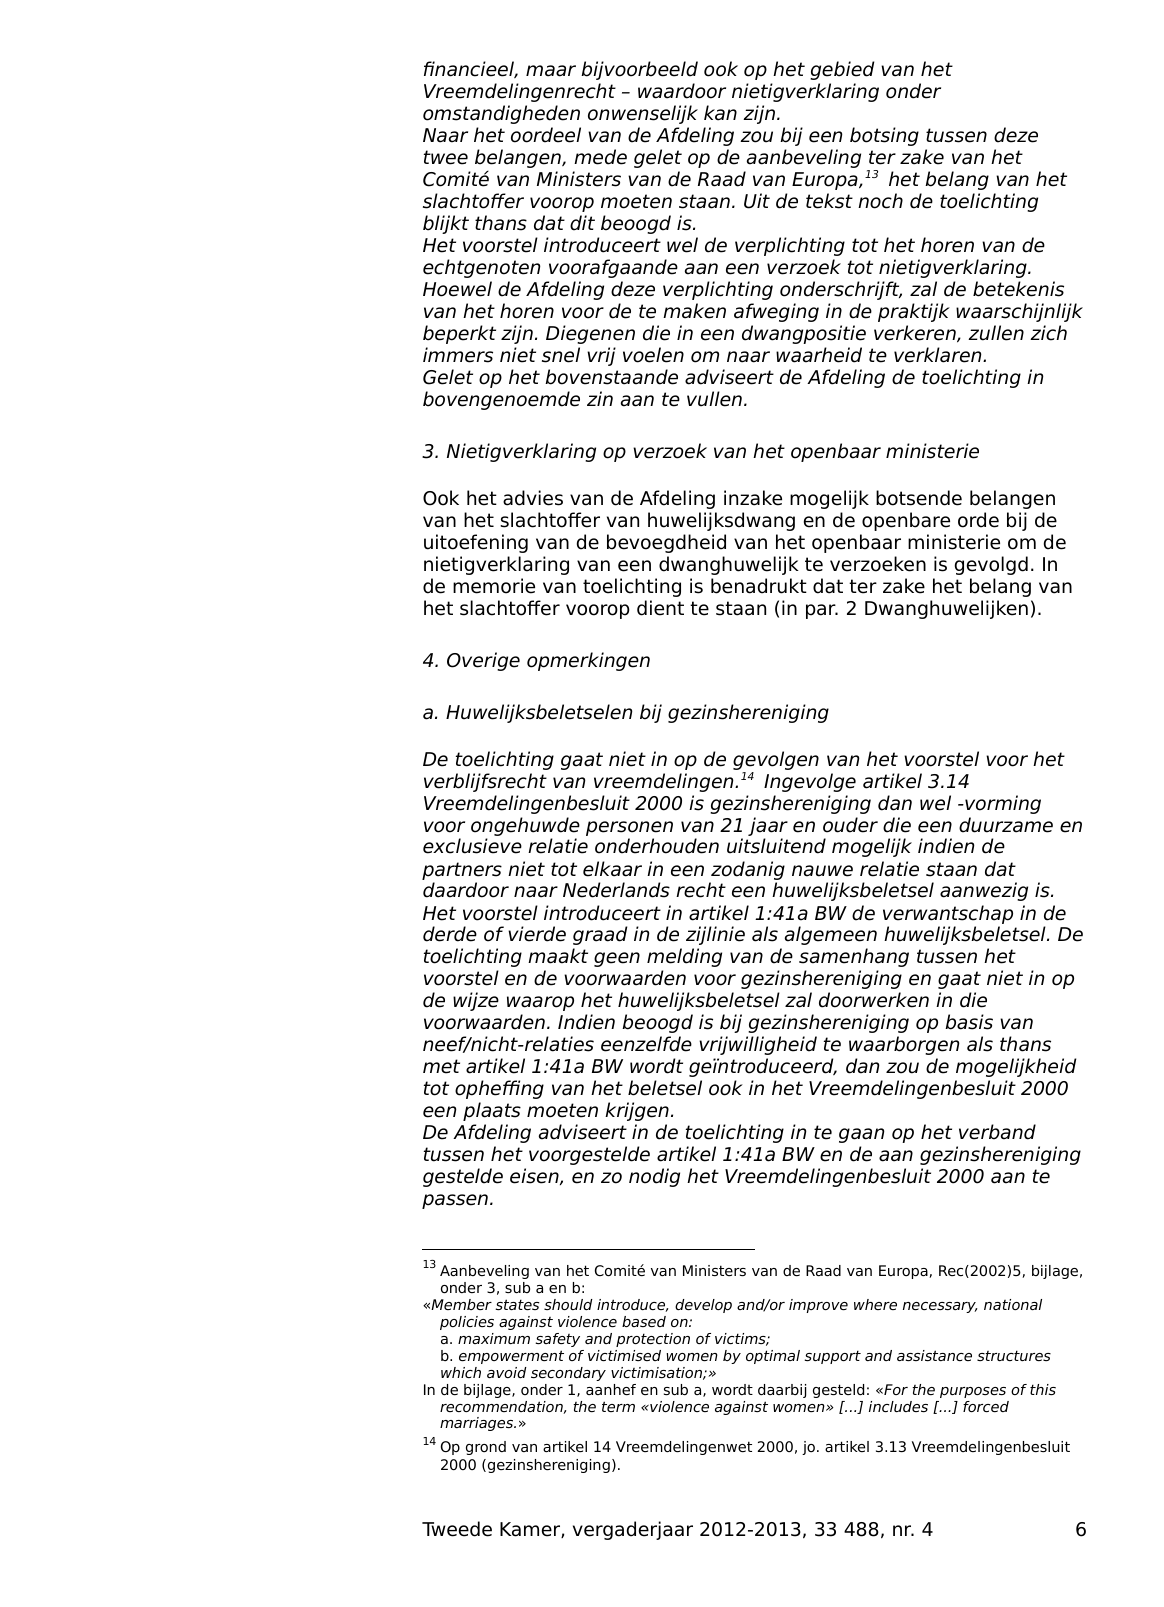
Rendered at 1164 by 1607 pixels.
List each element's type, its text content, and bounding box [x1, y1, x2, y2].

subtitle 4. Overige opmerkingen [422, 649, 1087, 672]
text In de bijlage, onder 1, aanhef en sub a, wordt daarbij gesteld: «For the purposes of this recommendation, the term «violence against women» [...] includes [...] forced marriages.» [422, 1382, 1087, 1432]
subtitle 3. Nietigverklaring op verzoek van het openbaar ministerie [422, 441, 1087, 463]
text Naar het oordeel van de Afdeling zou bij een botsing tussen deze twee belangen, mede gelet op de aanbeveling ter zake van het Comité van Ministers van de Raad van Europa, het belang van het slachtoffer voorop moeten staan. Uit de tekst noch de toelichting blijkt thans dat dit beoogd is. [422, 125, 1087, 235]
text a. maximum safety and protection of victims; [440, 1331, 1087, 1348]
text b. empowerment of victimised women by optimal support and assistance structures which avoid secondary victimisation;» [440, 1348, 1087, 1382]
subtitle a. Huwelijksbeletselen bij gezinshereniging [422, 702, 1087, 723]
text De Afdeling adviseert in de toelichting in te gaan op het verband tussen het voorgestelde artikel 1:41a BW en de aan gezinshereniging gestelde eisen, en zo nodig het Vreemdelingenbesluit 2000 aan te passen. [422, 1122, 1087, 1210]
text Het voorstel introduceert wel de verplichting tot het horen van de echtgenoten voorafgaande aan een verzoek tot nietigverklaring. Hoewel de Afdeling deze verplichting onderschrijft, zal de betekenis van het horen voor de te maken afweging in de praktijk waarschijnlijk beperkt zijn. Diegenen die in een dwangpositie verkeren, zullen zich immers niet snel vrij voelen om naar waarheid te verklaren. [422, 235, 1087, 367]
text Gelet op het bovenstaande adviseert de Afdeling de toelichting in bovengenoemde zin aan te vullen. [422, 367, 1087, 411]
text Ook het advies van de Afdeling inzake mogelijk botsende belangen van het slachtoffer van huwelijksdwang en de openbare orde bij de uitoefening van de bevoegdheid van het openbaar ministerie om de nietigverklaring van een dwanghuwelijk te verzoeken is gevolgd. In de memorie van toelichting is benadrukt dat ter zake het belang van het slachtoffer voorop dient te staan (in par. 2 Dwanghuwelijken). [422, 488, 1087, 619]
text financieel, maar bijvoorbeeld ook op het gebied van het Vreemdelingenrecht – waardoor nietigverklaring onder omstandigheden onwenselijk kan zijn. [422, 59, 1087, 125]
text «Member states should introduce, develop and/or improve where necessary, national policies against violence based on: [422, 1297, 1087, 1331]
text Aanbeveling van het Comité van Ministers van de Raad van Europa, Rec(2002)5, bijlage, onder 3, sub a en b: [422, 1258, 1087, 1297]
text De toelichting gaat niet in op de gevolgen van het voorstel voor het verblijfsrecht van vreemdelingen. Ingevolge artikel 3.14 Vreemdelingenbesluit 2000 is gezinshereniging dan wel -vorming voor ongehuwde personen van 21 jaar en ouder die een duurzame en exclusieve relatie onderhouden uitsluitend mogelijk indien de partners niet tot elkaar in een zodanig nauwe relatie staan dat daardoor naar Nederlands recht een huwelijksbeletsel aanwezig is. Het voorstel introduceert in artikel 1:41a BW de verwantschap in de derde of vierde graad in de zijlinie als algemeen huwelijksbeletsel. De toelichting maakt geen melding van de samenhang tussen het voorstel en de voorwaarden voor gezinshereniging en gaat niet in op de wijze waarop het huwelijksbeletsel zal doorwerken in die voorwaarden. Indien beoogd is bij gezinshereniging op basis van neef/nicht-relaties eenzelfde vrijwilligheid te waarborgen als thans met artikel 1:41a BW wordt geïntroduceerd, dan zou de mogelijkheid tot opheffing van het beletsel ook in het Vreemdelingenbesluit 2000 een plaats moeten krijgen. [422, 748, 1087, 1122]
text Op grond van artikel 14 Vreemdelingenwet 2000, jo. artikel 3.13 Vreemdelingenbesluit 2000 (gezinshereniging). [422, 1435, 1087, 1474]
